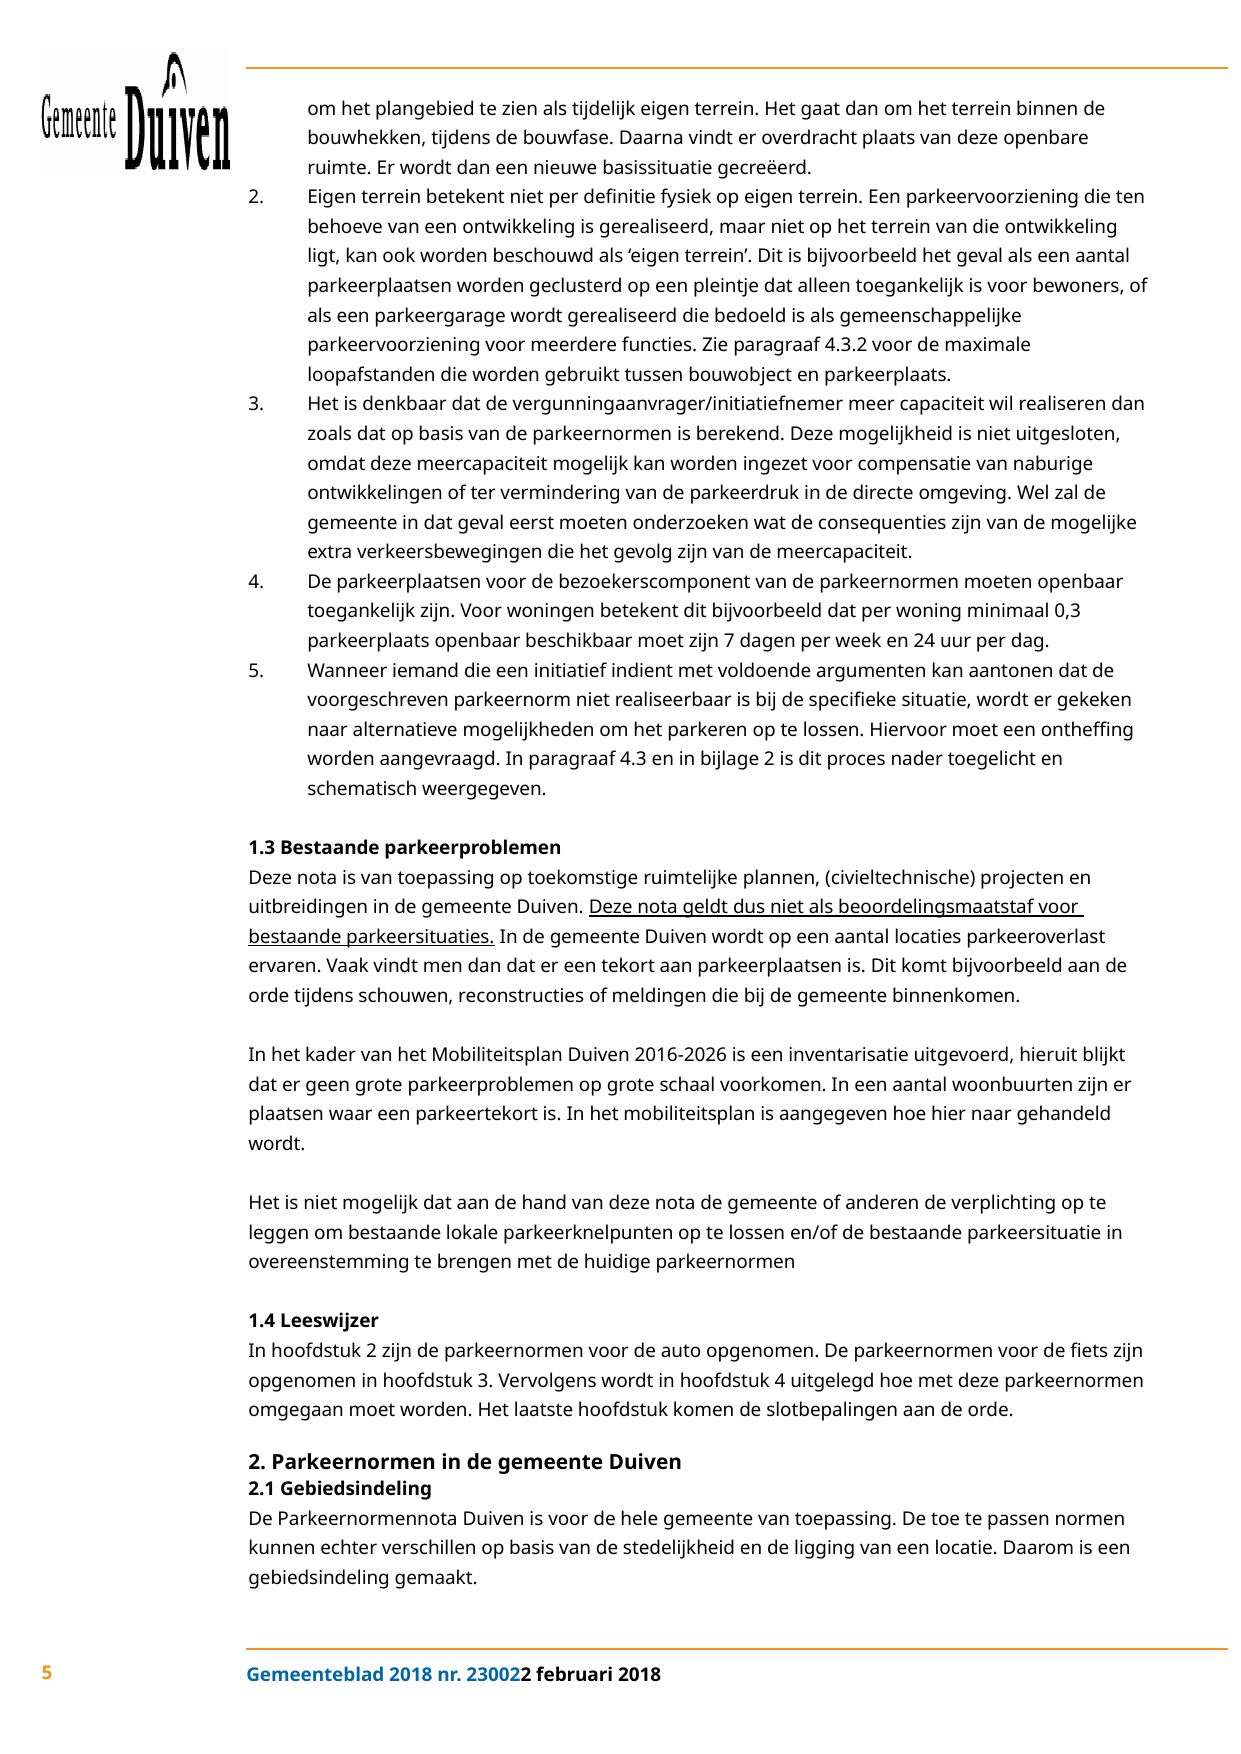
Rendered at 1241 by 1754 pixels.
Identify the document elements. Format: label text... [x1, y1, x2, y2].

text De Parkeernormennota Duiven is voor de hele gemeente van toepassing. De toe te passen normen kunnen echter verschillen op basis van de stedelijkheid en de ligging van een locatie. Daarom is een gebiedsindeling gemaakt. [248, 1505, 1152, 1590]
list Wanneer iemand die een initiatief indient met voldoende argumenten kan aantonen dat de voorgeschreven parkeernorm niet realiseerbaar is bij de specifieke situatie, wordt er gekeken naar alternatieve mogelijkheden om het parkeren op te lossen. Hiervoor moet een ontheffing worden aangevraagd. In paragraaf 4.3 en in bijlage 2 is dit proces nader toegelicht en schematisch weergegeven. [248, 657, 1152, 801]
list Eigen terrein betekent niet per definitie fysiek op eigen terrein. Een parkeervoorziening die ten behoeve van een ontwikkeling is gerealiseerd, maar niet op het terrein van die ontwikkeling ligt, kan ook worden beschouwd als ‘eigen terrein’. Dit is bijvoorbeeld het geval als een aantal parkeerplaatsen worden geclusterd op een pleintje dat alleen toegankelijk is voor bewoners, of als een parkeergarage wordt gerealiseerd die bedoeld is als gemeenschappelijke parkeervoorziening voor meerdere functies. Zie paragraaf 4.3.2 voor de maximale loopafstanden die worden gebruikt tussen bouwobject en parkeerplaats. [248, 183, 1152, 387]
text 1.3 Bestaande parkeerproblemen [248, 834, 1152, 860]
list De parkeerplaatsen voor de bezoekerscomponent van de parkeernormen moeten openbaar toegankelijk zijn. Voor woningen betekent dit bijvoorbeeld dat per woning minimaal 0,3 parkeerplaats openbaar beschikbaar moet zijn 7 dagen per week en 24 uur per dag. [248, 568, 1152, 653]
text 2.1 Gebiedsindeling [248, 1475, 1152, 1501]
text 1.4 Leeswijzer [248, 1308, 1152, 1333]
text 2. Parkeernormen in de gemeente Duiven [248, 1447, 1152, 1475]
picture [41, 47, 231, 172]
text Het is niet mogelijk dat aan de hand van deze nota de gemeente of anderen de verplichting op te leggen om bestaande lokale parkeerknelpunten op te lossen en/of de bestaande parkeersituatie in overeenstemming te brengen met de huidige parkeernormen [248, 1189, 1152, 1274]
list om het plangebied te zien als tijdelijk eigen terrein. Het gaat dan om het terrein binnen de bouwhekken, tijdens de bouwfase. Daarna vindt er overdracht plaats van deze openbare ruimte. Er wordt dan een nieuwe basissituatie gecreëerd. [248, 95, 1152, 180]
text In hoofdstuk 2 zijn de parkeernormen voor de auto opgenomen. De parkeernormen voor de fiets zijn opgenomen in hoofdstuk 3. Vervolgens wordt in hoofdstuk 4 uitgelegd hoe met deze parkeernormen omgegaan moet worden. Het laatste hoofdstuk komen de slotbepalingen aan de orde. [248, 1337, 1152, 1422]
list Het is denkbaar dat de vergunningaanvrager/initiatiefnemer meer capaciteit wil realiseren dan zoals dat op basis van de parkeernormen is berekend. Deze mogelijkheid is niet uitgesloten, omdat deze meercapaciteit mogelijk kan worden ingezet voor compensatie van naburige ontwikkelingen of ter vermindering van de parkeerdruk in de directe omgeving. Wel zal de gemeente in dat geval eerst moeten onderzoeken wat de consequenties zijn van de mogelijke extra verkeersbewegingen die het gevolg zijn van de meercapaciteit. [248, 391, 1152, 564]
text Deze nota is van toepassing op toekomstige ruimtelijke plannen, (civieltechnische) projecten en uitbreidingen in de gemeente Duiven. Deze nota geldt dus niet als beoordelingsmaatstaf voor bestaande parkeersituaties. In de gemeente Duiven wordt op een aantal locaties parkeeroverlast ervaren. Vaak vindt men dan dat er een tekort aan parkeerplaatsen is. Dit komt bijvoorbeeld aan de orde tijdens schouwen, reconstructies of meldingen die bij de gemeente binnenkomen. [248, 864, 1152, 1008]
text In het kader van het Mobiliteitsplan Duiven 2016-2026 is een inventarisatie uitgevoerd, hieruit blijkt dat er geen grote parkeerproblemen op grote schaal voorkomen. In een aantal woonbuurten zijn er plaatsen waar een parkeertekort is. In het mobiliteitsplan is aangegeven hoe hier naar gehandeld wordt. [248, 1041, 1152, 1156]
